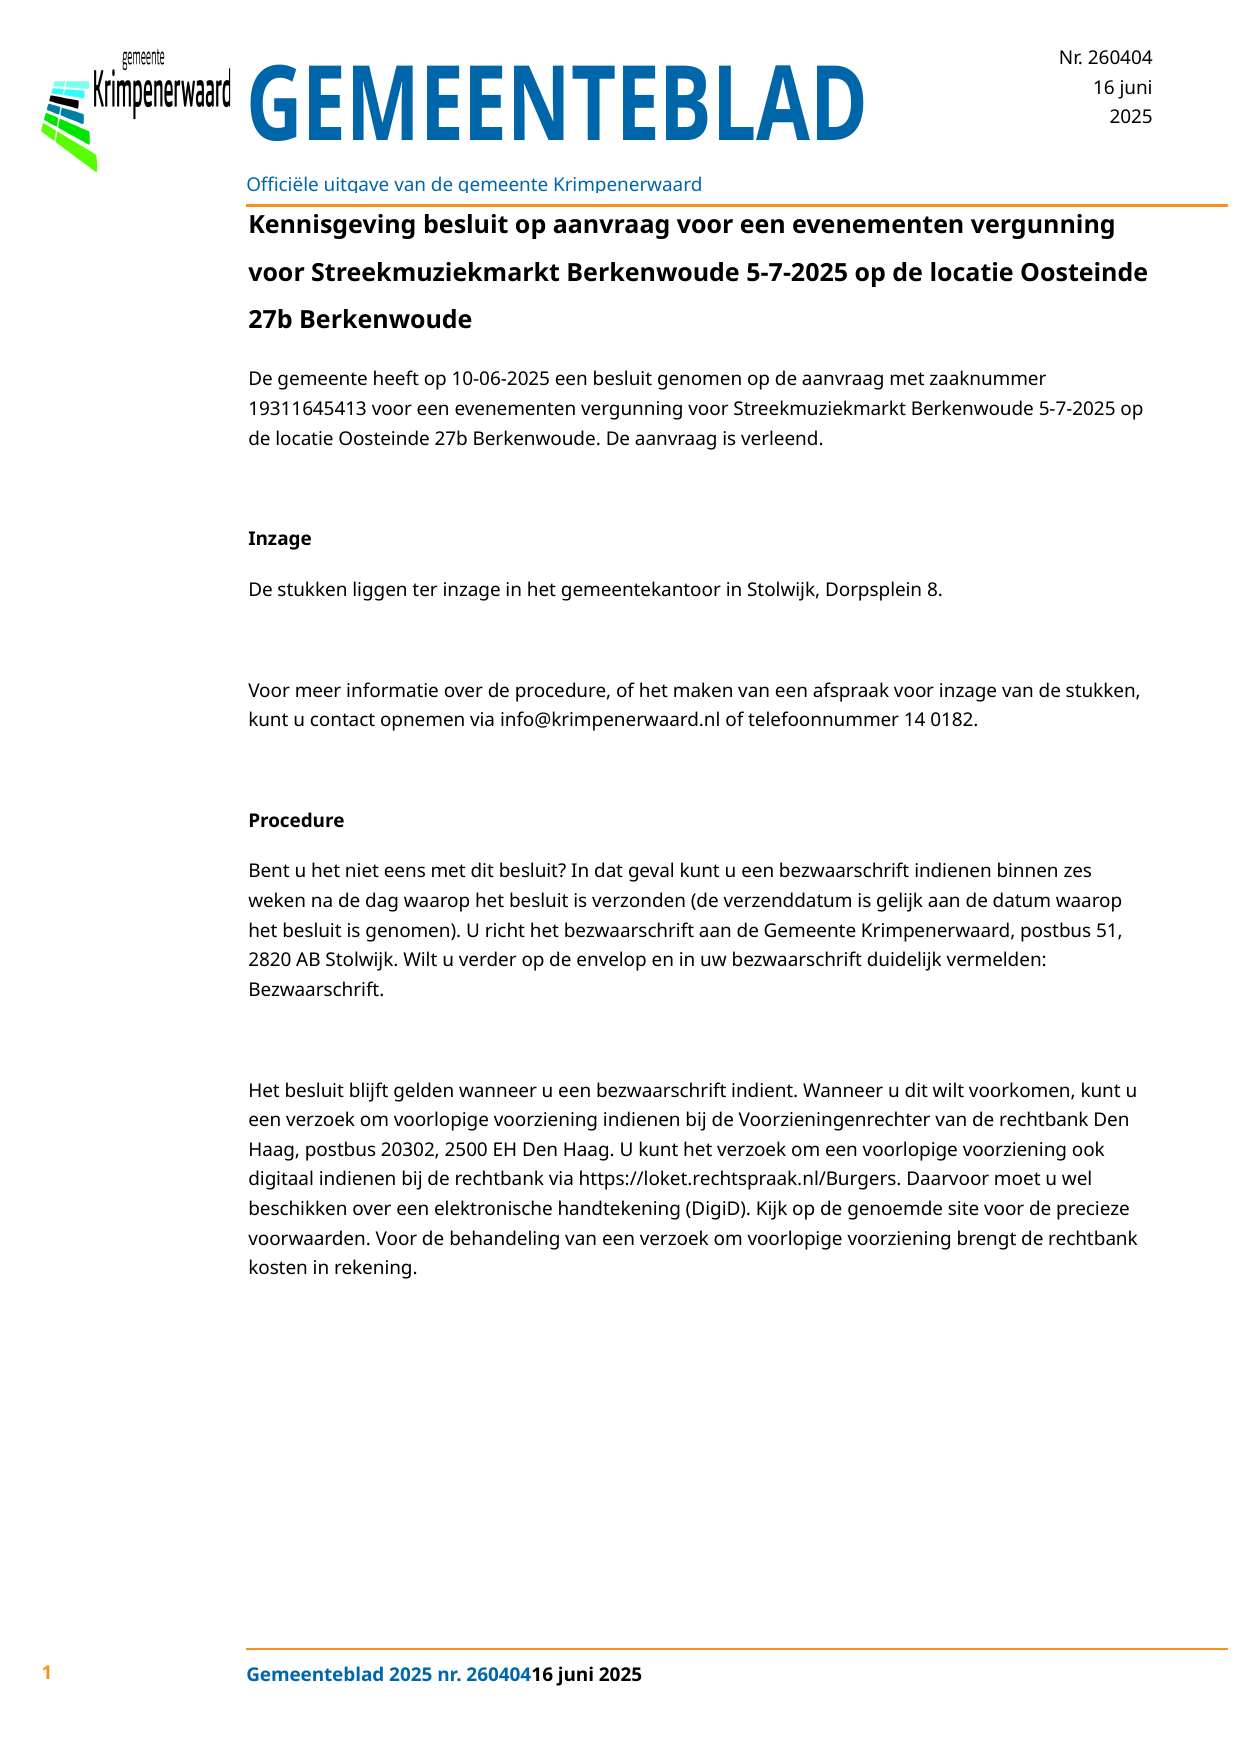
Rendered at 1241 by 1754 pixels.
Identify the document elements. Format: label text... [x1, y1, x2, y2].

text Kennisgeving besluit op aanvraag voor een evenementen vergunning voor Streekmuziekmarkt Berkenwoude 5-7-2025 op de locatie Oosteinde 27b Berkenwoude [248, 207, 1152, 336]
text Bent u het niet eens met dit besluit? In dat geval kunt u een bezwaarschrift indienen binnen zes weken na de dag waarop het besluit is verzonden (de verzenddatum is gelijk aan de datum waarop het besluit is genomen). U richt het bezwaarschrift aan de Gemeente Krimpenerwaard, postbus 51, 2820 AB Stolwijk. Wilt u verder op de envelop en in uw bezwaarschrift duidelijk vermelden: Bezwaarschrift. [248, 858, 1152, 1002]
text Procedure [248, 807, 1152, 833]
text De stukken liggen ter inzage in het gemeentekantoor in Stolwijk, Dorpsplein 8. [248, 576, 1152, 602]
text Voor meer informatie over de procedure, of het maken van een afspraak voor inzage van de stukken, kunt u contact opnemen via info@krimpenerwaard.nl of telefoonnummer 14 0182. [248, 677, 1152, 732]
text De gemeente heeft op 10-06-2025 een besluit genomen op de aanvraag met zaaknummer 19311645413 voor een evenementen vergunning voor Streekmuziekmarkt Berkenwoude 5-7-2025 op de locatie Oosteinde 27b Berkenwoude. De aanvraag is verleend. [248, 366, 1152, 450]
text Inzage [248, 526, 1152, 551]
picture [41, 47, 231, 172]
text Het besluit blijft gelden wanneer u een bezwaarschrift indient. Wanneer u dit wilt voorkomen, kunt u een verzoek om voorlopige voorziening indienen bij de Voorzieningenrechter van de rechtbank Den Haag, postbus 20302, 2500 EH Den Haag. U kunt het verzoek om een voorlopige voorziening ook digitaal indienen bij de rechtbank via https://loket.rechtspraak.nl/Burgers. Daarvoor moet u wel beschikken over een elektronische handtekening (DigiD). Kijk op de genoemde site voor de precieze voorwaarden. Voor de behandeling van een verzoek om voorlopige voorziening brengt de rechtbank kosten in rekening. [248, 1077, 1152, 1280]
